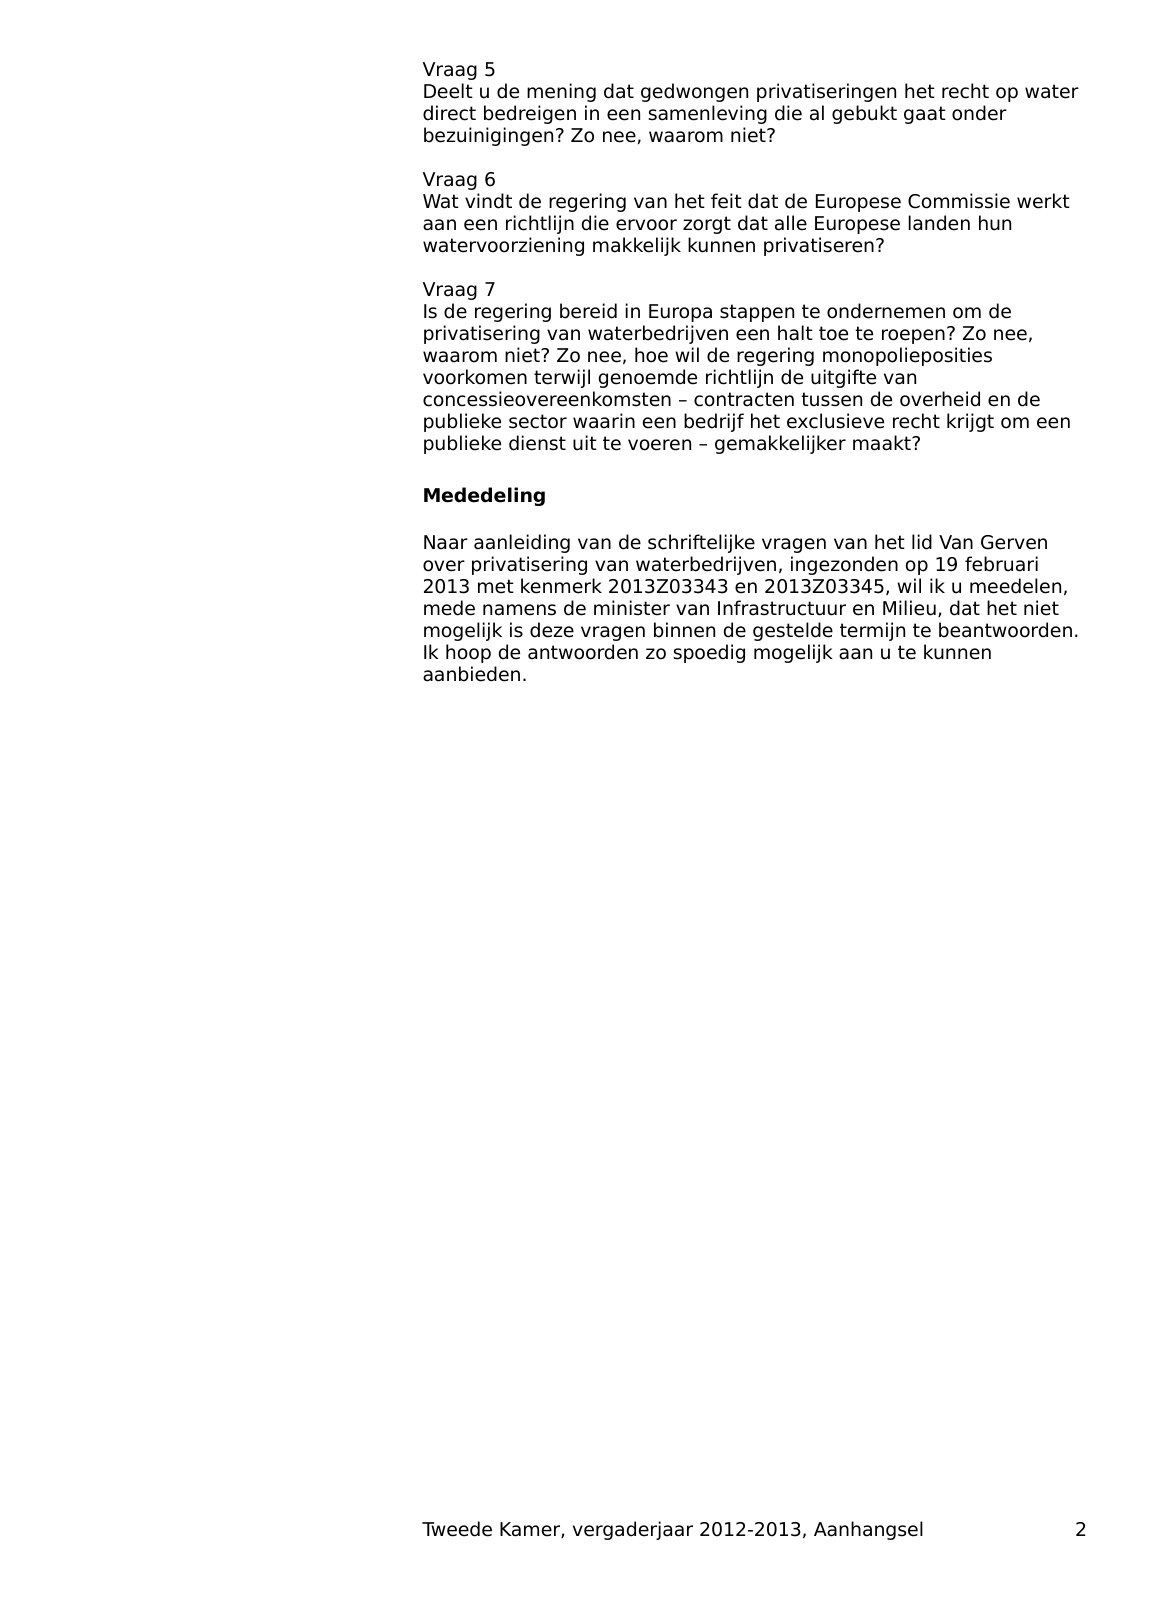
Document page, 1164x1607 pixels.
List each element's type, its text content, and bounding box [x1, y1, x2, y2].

text Is de regering bereid in Europa stappen te ondernemen om de privatisering van waterbedrijven een halt toe te roepen? Zo nee, waarom niet? Zo nee, hoe wil de regering monopolieposities voorkomen terwijl genoemde richtlijn de uitgifte van concessieovereenkomsten – contracten tussen de overheid en de publieke sector waarin een bedrijf het exclusieve recht krijgt om een publieke dienst uit te voeren – gemakkelijker maakt? [422, 301, 1087, 455]
text Wat vindt de regering van het feit dat de Europese Commissie werkt aan een richtlijn die ervoor zorgt dat alle Europese landen hun watervoorziening makkelijk kunnen privatiseren? [422, 191, 1087, 257]
text Ik hoop de antwoorden zo spoedig mogelijk aan u te kunnen aanbieden. [422, 642, 1087, 686]
text Deelt u de mening dat gedwongen privatiseringen het recht op water direct bedreigen in een samenleving die al gebukt gaat onder bezuinigingen? Zo nee, waarom niet? [422, 81, 1087, 147]
text Naar aanleiding van de schriftelijke vragen van het lid Van Gerven over privatisering van waterbedrijven, ingezonden op 19 februari 2013 met kenmerk 2013Z03343 en 2013Z03345, wil ik u meedelen, mede namens de minister van Infrastructuur en Milieu, dat het niet mogelijk is deze vragen binnen de gestelde termijn te beantwoorden. [422, 532, 1087, 642]
subtitle Mededeling [422, 485, 1087, 507]
text Vraag 5 [422, 59, 1087, 81]
text Vraag 7 [422, 279, 1087, 301]
text Vraag 6 [422, 169, 1087, 191]
